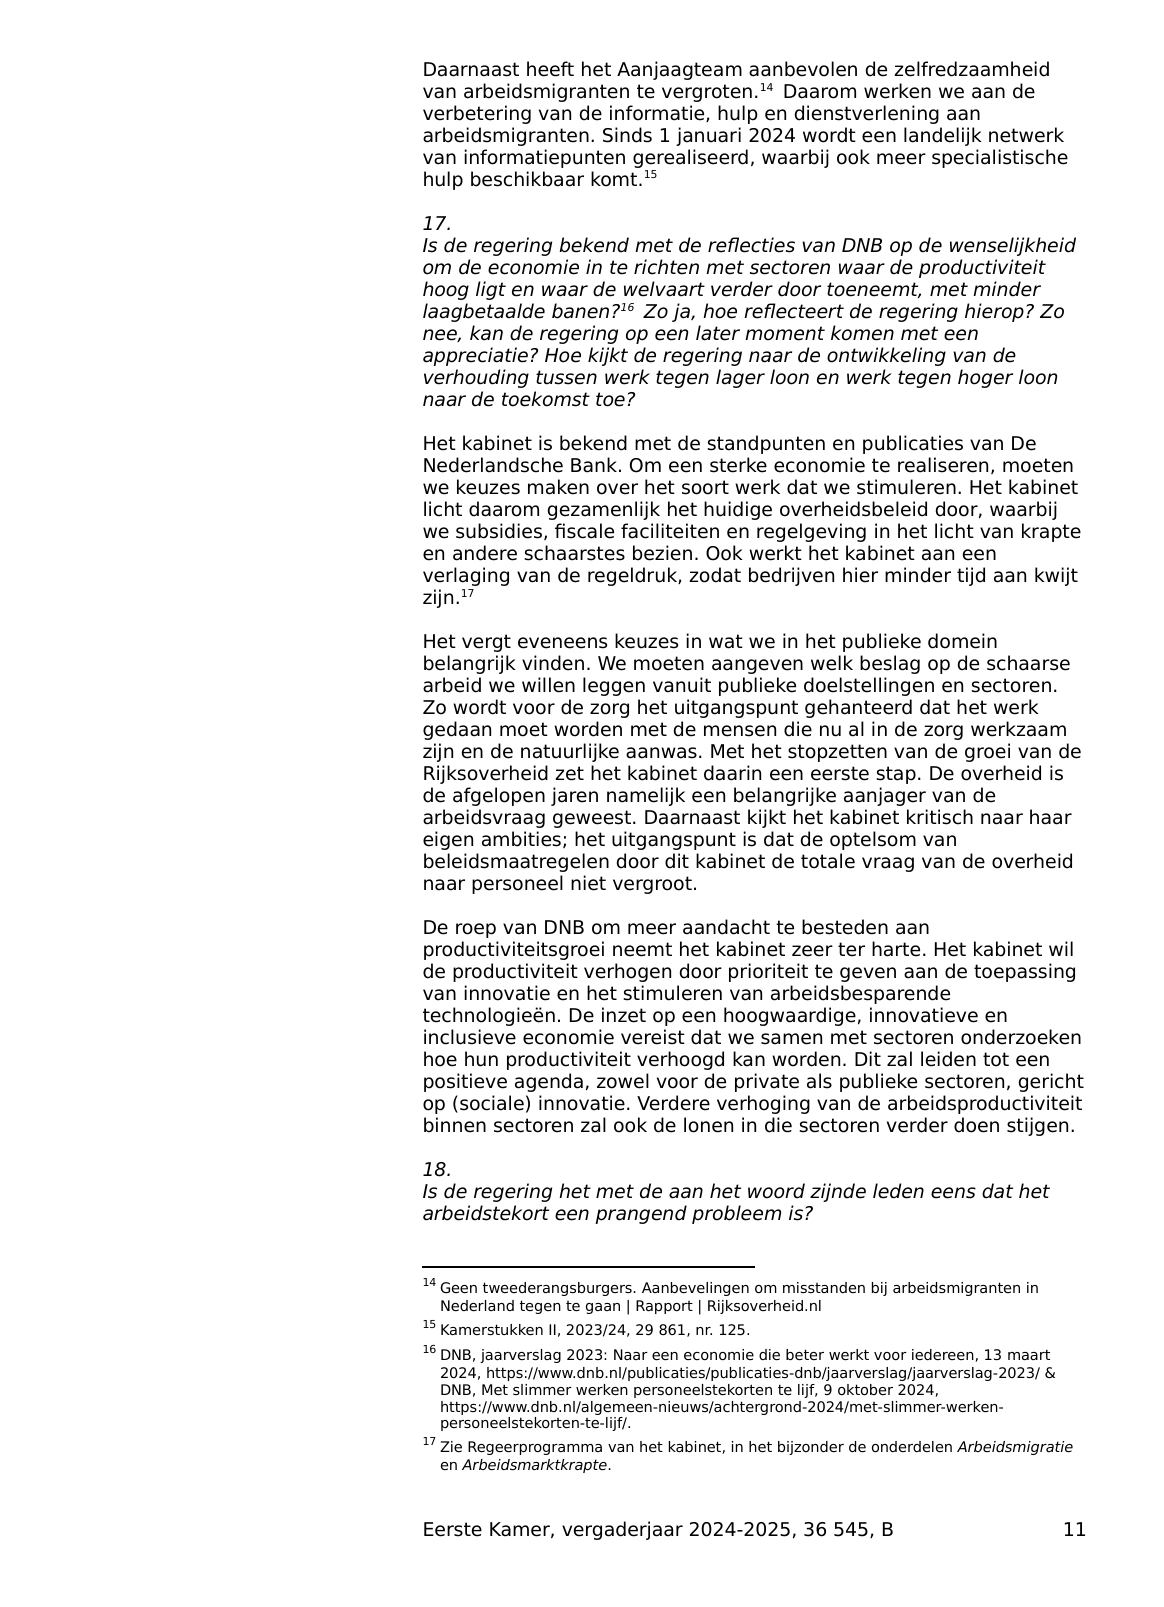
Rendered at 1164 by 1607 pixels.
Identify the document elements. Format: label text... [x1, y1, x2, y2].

text DNB, jaarverslag 2023: Naar een economie die beter werkt voor iedereen, 13 maart 2024, https://www.dnb.nl/publicaties/publicaties-dnb/jaarverslag/jaarverslag-2023/ & DNB, Met slimmer werken personeelstekorten te lijf, 9 oktober 2024, https://www.dnb.nl/algemeen-nieuws/achtergrond-2024/met-slimmer-werken-personeelstekorten-te-lijf/. [422, 1343, 1087, 1432]
text Het vergt eveneens keuzes in wat we in het publieke domein belangrijk vinden. We moeten aangeven welk beslag op de schaarse arbeid we willen leggen vanuit publieke doelstellingen en sectoren. Zo wordt voor de zorg het uitgangspunt gehanteerd dat het werk gedaan moet worden met de mensen die nu al in de zorg werkzaam zijn en de natuurlijke aanwas. Met het stopzetten van de groei van de Rijksoverheid zet het kabinet daarin een eerste stap. De overheid is de afgelopen jaren namelijk een belangrijke aanjager van de arbeidsvraag geweest. Daarnaast kijkt het kabinet kritisch naar haar eigen ambities; het uitgangspunt is dat de optelsom van beleidsmaatregelen door dit kabinet de totale vraag van de overheid naar personeel niet vergroot. [422, 631, 1087, 895]
text 17. [422, 213, 1087, 235]
text De roep van DNB om meer aandacht te besteden aan productiviteitsgroei neemt het kabinet zeer ter harte. Het kabinet wil de productiviteit verhogen door prioriteit te geven aan de toepassing van innovatie en het stimuleren van arbeidsbesparende technologieën. De inzet op een hoogwaardige, innovatieve en inclusieve economie vereist dat we samen met sectoren onderzoeken hoe hun productiviteit verhoogd kan worden. Dit zal leiden tot een positieve agenda, zowel voor de private als publieke sectoren, gericht op (sociale) innovatie. Verdere verhoging van de arbeidsproductiviteit binnen sectoren zal ook de lonen in die sectoren verder doen stijgen. [422, 917, 1087, 1137]
text Daarnaast heeft het Aanjaagteam aanbevolen de zelfredzaamheid van arbeidsmigranten te vergroten. Daarom werken we aan de verbetering van de informatie, hulp en dienstverlening aan arbeidsmigranten. Sinds 1 januari 2024 wordt een landelijk netwerk van informatiepunten gerealiseerd, waarbij ook meer specialistische hulp beschikbaar komt. [422, 59, 1087, 191]
text Kamerstukken II, 2023/24, 29 861, nr. 125. [422, 1318, 1087, 1340]
text Het kabinet is bekend met de standpunten en publicaties van De Nederlandsche Bank. Om een sterke economie te realiseren, moeten we keuzes maken over het soort werk dat we stimuleren. Het kabinet licht daarom gezamenlijk het huidige overheidsbeleid door, waarbij we subsidies, fiscale faciliteiten en regelgeving in het licht van krapte en andere schaarstes bezien. Ook werkt het kabinet aan een verlaging van de regeldruk, zodat bedrijven hier minder tijd aan kwijt zijn. [422, 433, 1087, 609]
text 18. [422, 1159, 1087, 1181]
text Geen tweederangsburgers. Aanbevelingen om misstanden bij arbeidsmigranten in Nederland tegen te gaan | Rapport | Rijksoverheid.nl [422, 1276, 1087, 1315]
text Is de regering het met de aan het woord zijnde leden eens dat het arbeidstekort een prangend probleem is? [422, 1181, 1087, 1225]
text Zie Regeerprogramma van het kabinet, in het bijzonder de onderdelen Arbeidsmigratie en Arbeidsmarktkrapte. [422, 1435, 1087, 1474]
text Is de regering bekend met de reflecties van DNB op de wenselijkheid om de economie in te richten met sectoren waar de productiviteit hoog ligt en waar de welvaart verder door toeneemt, met minder laagbetaalde banen? Zo ja, hoe reflecteert de regering hierop? Zo nee, kan de regering op een later moment komen met een appreciatie? Hoe kijkt de regering naar de ontwikkeling van de verhouding tussen werk tegen lager loon en werk tegen hoger loon naar de toekomst toe? [422, 235, 1087, 411]
